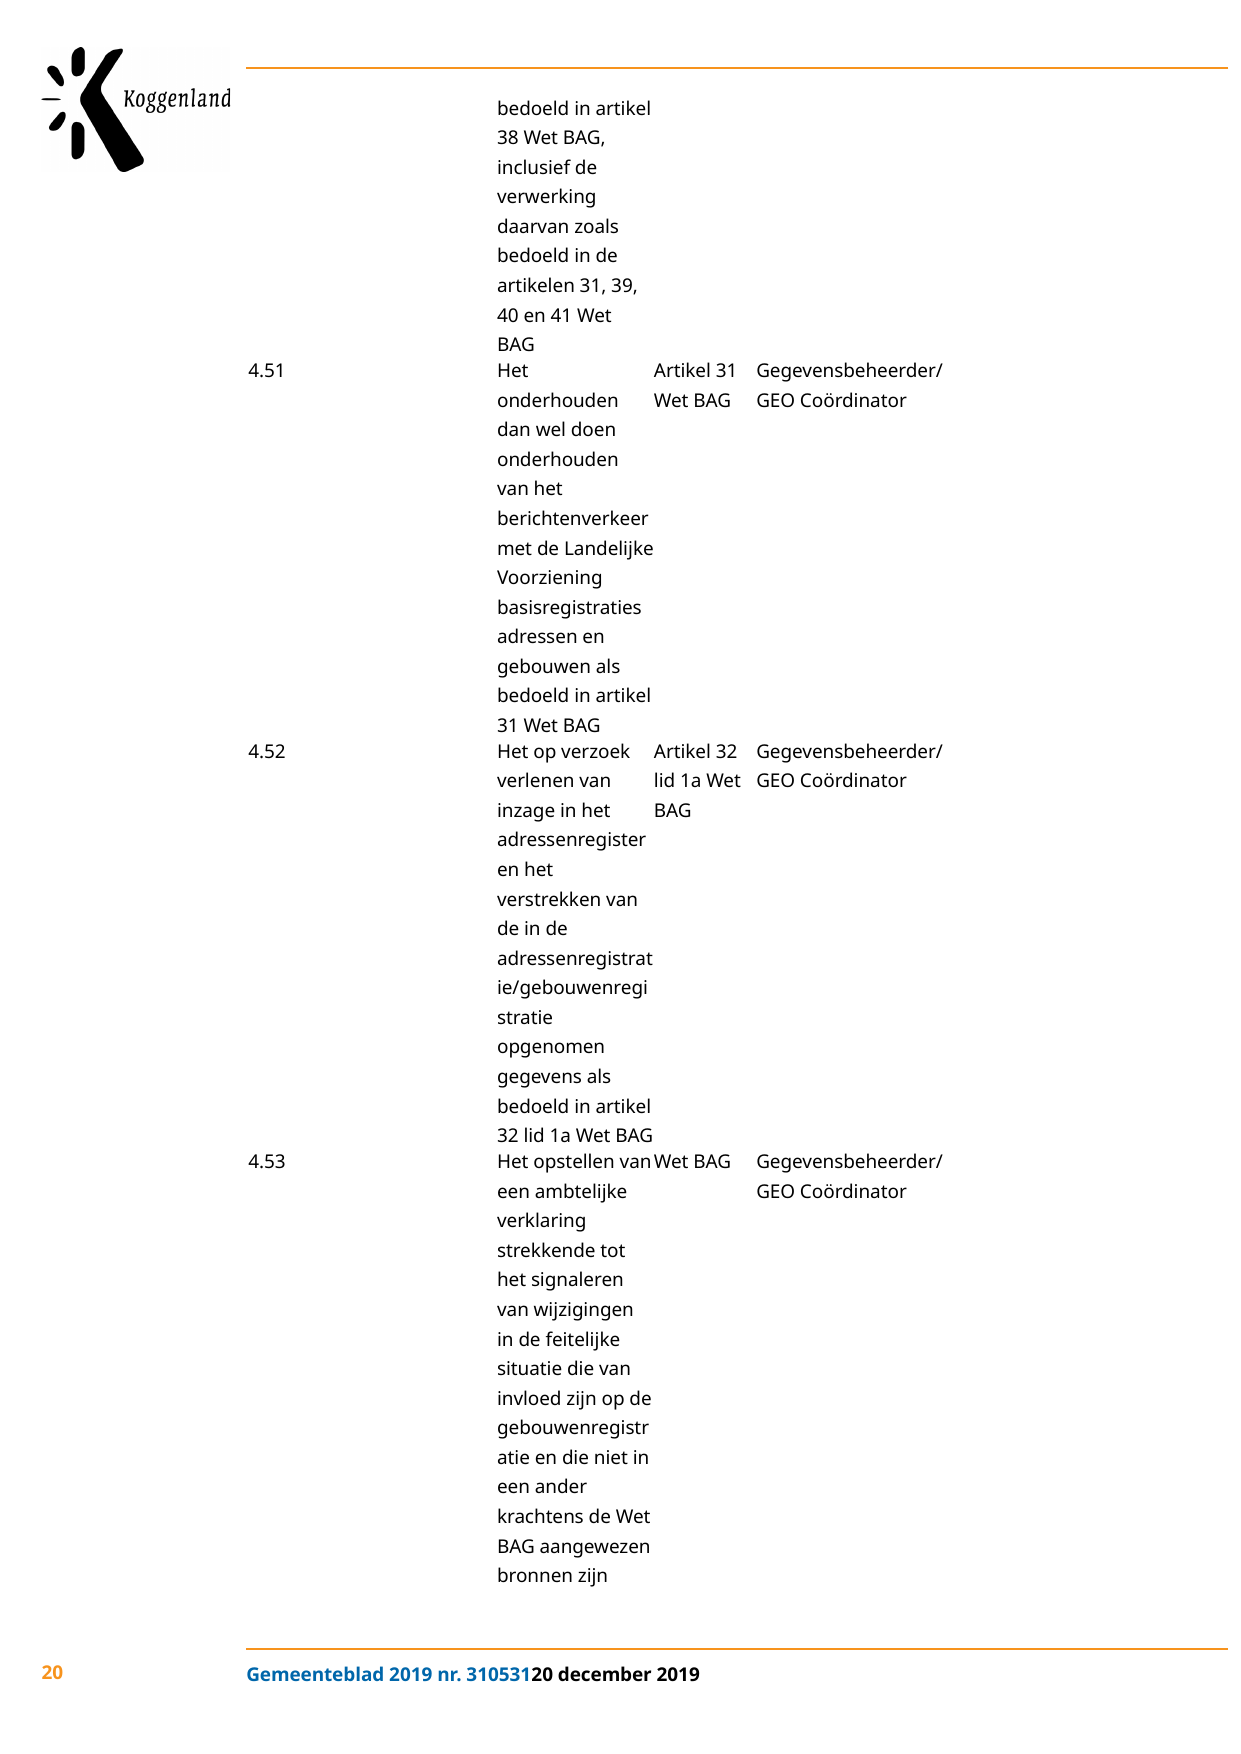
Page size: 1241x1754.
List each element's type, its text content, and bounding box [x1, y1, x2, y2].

table_cell 4.52 [248, 738, 497, 1148]
picture [41, 47, 231, 172]
table_cell [756, 95, 1029, 357]
table_cell [654, 95, 756, 357]
table_cell Gegevensbeheerder/ GEO Coördinator [756, 357, 1029, 738]
table_cell [1029, 738, 1152, 1148]
table_cell 4.51 [248, 357, 497, 738]
table_cell Het op verzoek verlenen van inzage in het adressenregister en het verstrekken van de in de adressenregistratie/gebouwenregistratie opgenomen gegevens als bedoeld in artikel 32 lid 1a Wet BAG [497, 738, 654, 1148]
table_cell Het onderhouden dan wel doen onderhouden van het berichtenverkeer met de Landelijke Voorziening basisregistraties adressen en gebouwen als bedoeld in artikel 31 Wet BAG [497, 357, 654, 738]
table_cell Artikel 32 lid 1a Wet BAG [654, 738, 756, 1148]
table_cell Het opstellen van een ambtelijke verklaring strekkende tot het signaleren van wijzigingen in de feitelijke situatie die van invloed zijn op de gebouwenregistratie en die niet in een ander krachtens de Wet BAG aangewezen bronnen zijn [497, 1148, 654, 1588]
table_cell [1029, 357, 1152, 738]
table_cell [248, 95, 497, 357]
table_cell Gegevensbeheerder/ GEO Coördinator [756, 1148, 1029, 1588]
table_cell Wet BAG [654, 1148, 756, 1588]
table_cell 4.53 [248, 1148, 497, 1588]
table_cell Gegevensbeheerder/ GEO Coördinator [756, 738, 1029, 1148]
table_cell [1029, 1148, 1152, 1588]
table_cell Artikel 31 Wet BAG [654, 357, 756, 738]
table_cell bedoeld in artikel 38 Wet BAG, inclusief de verwerking daarvan zoals bedoeld in de artikelen 31, 39, 40 en 41 Wet BAG [497, 95, 654, 357]
table_cell [1029, 95, 1152, 357]
